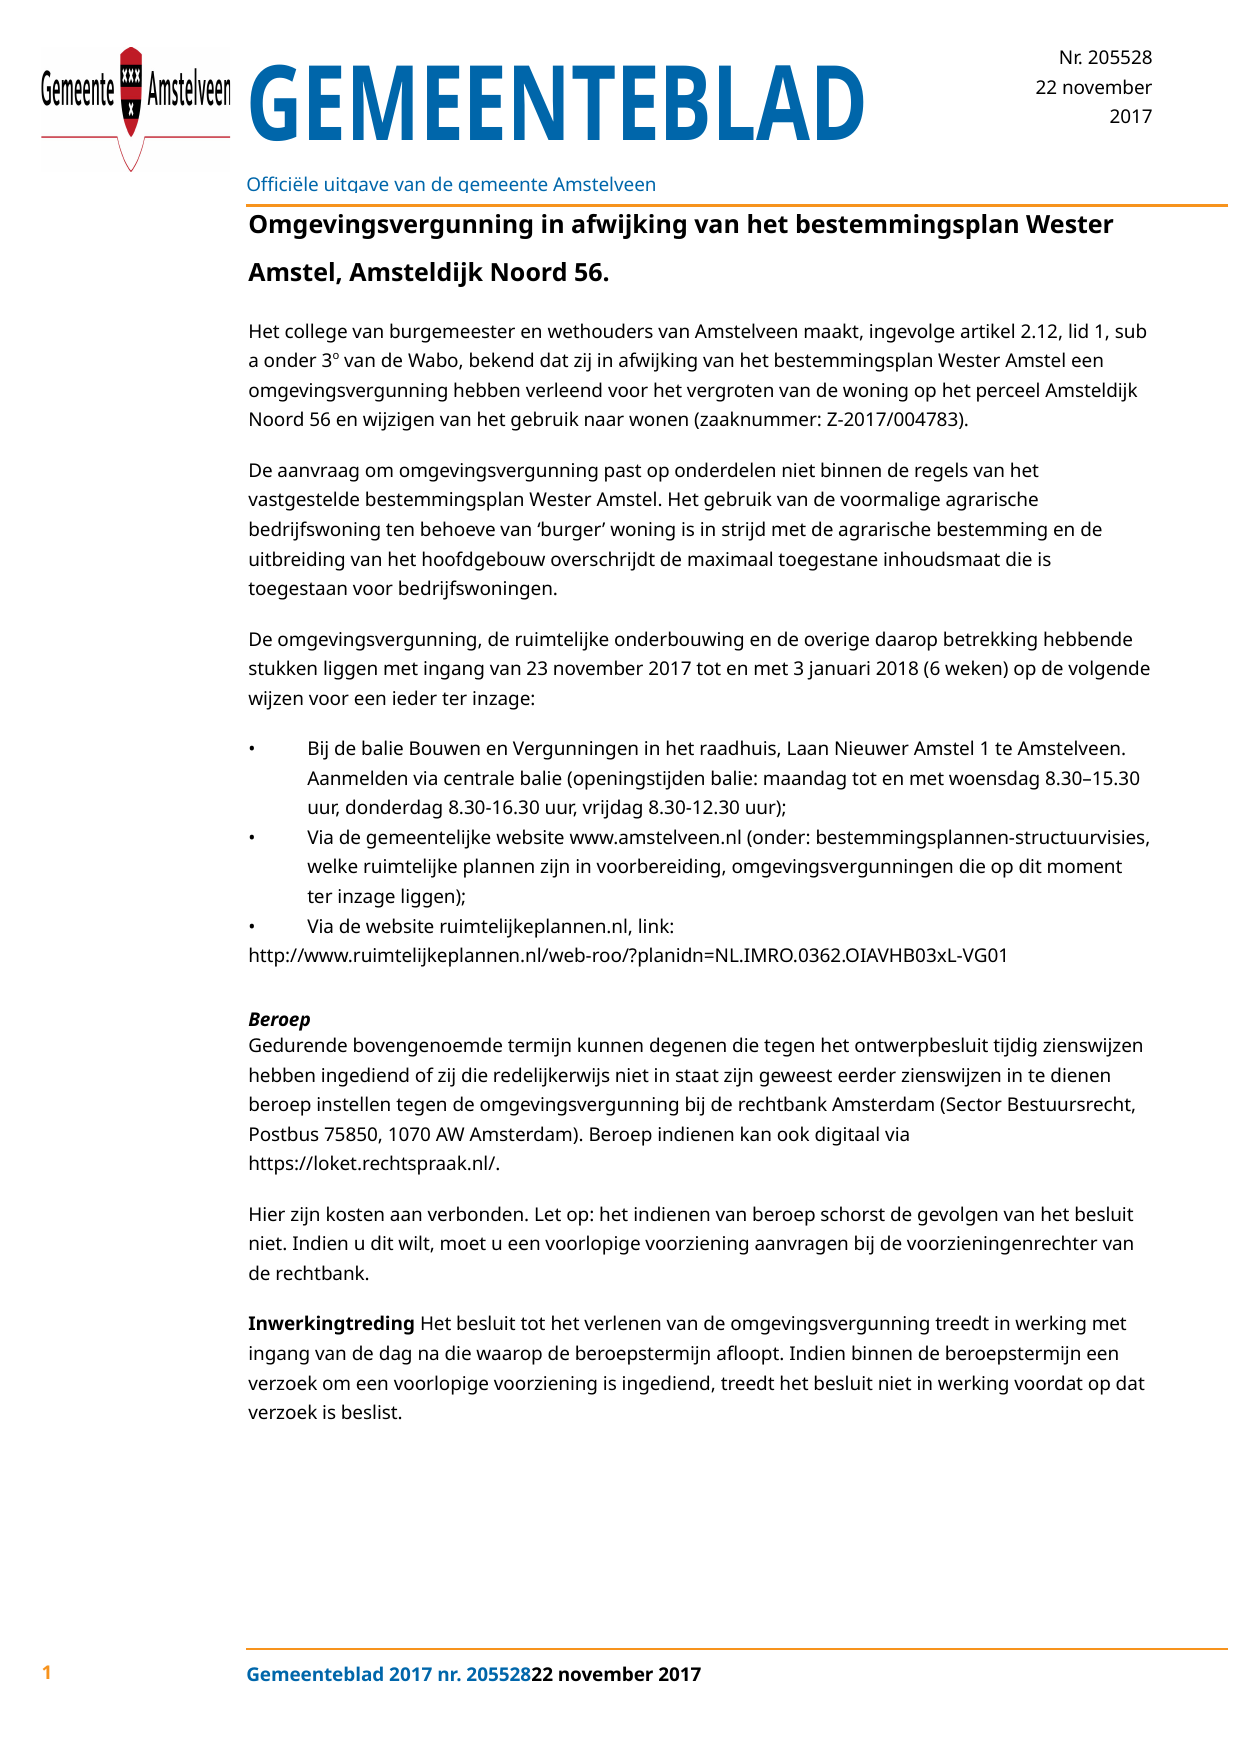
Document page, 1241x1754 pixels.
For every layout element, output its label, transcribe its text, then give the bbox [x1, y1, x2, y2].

text De aanvraag om omgevingsvergunning past op onderdelen niet binnen de regels van het vastgestelde bestemmingsplan Wester Amstel. Het gebruik van de voormalige agrarische bedrijfswoning ten behoeve van ‘burger’ woning is in strijd met de agrarische bestemming en de uitbreiding van het hoofdgebouw overschrijdt de maximaal toegestane inhoudsmaat die is toegestaan voor bedrijfswoningen. [248, 457, 1152, 601]
text http://www.ruimtelijkeplannen.nl/web-roo/?planidn=NL.IMRO.0362.OIAVHB03xL-VG01 [248, 942, 1152, 968]
text Het college van burgemeester en wethouders van Amstelveen maakt, ingevolge artikel 2.12, lid 1, sub a onder 3o van de Wabo, bekend dat zij in afwijking van het bestemmingsplan Wester Amstel een omgevingsvergunning hebben verleend voor het vergroten van de woning op het perceel Amsteldijk Noord 56 en wijzigen van het gebruik naar wonen (zaaknummer: Z-2017/004783). [248, 318, 1152, 432]
list Bij de balie Bouwen en Vergunningen in het raadhuis, Laan Nieuwer Amstel 1 te Amstelveen. Aanmelden via centrale balie (openingstijden balie: maandag tot en met woensdag 8.30–15.30 uur, donderdag 8.30-16.30 uur, vrijdag 8.30-12.30 uur); [248, 735, 1152, 820]
text Inwerkingtreding Het besluit tot het verlenen van de omgevingsvergunning treedt in werking met ingang van de dag na die waarop de beroepstermijn afloopt. Indien binnen de beroepstermijn een verzoek om een voorlopige voorziening is ingediend, treedt het besluit niet in werking voordat op dat verzoek is beslist. [248, 1311, 1152, 1425]
text Omgevingsvergunning in afwijking van het bestemmingsplan Wester Amstel, Amsteldijk Noord 56. [248, 207, 1152, 288]
list Via de website ruimtelijkeplannen.nl, link: [248, 913, 1152, 939]
text Hier zijn kosten aan verbonden. Let op: het indienen van beroep schorst de gevolgen van het besluit niet. Indien u dit wilt, moet u een voorlopige voorziening aanvragen bij de voorzieningenrechter van de rechtbank. [248, 1201, 1152, 1286]
text Beroep [248, 1006, 1152, 1032]
text De omgevingsvergunning, de ruimtelijke onderbouwing en de overige daarop betrekking hebbende stukken liggen met ingang van 23 november 2017 tot en met 3 januari 2018 (6 weken) op de volgende wijzen voor een ieder ter inzage: [248, 626, 1152, 711]
text Gedurende bovengenoemde termijn kunnen degenen die tegen het ontwerpbesluit tijdig zienswijzen hebben ingediend of zij die redelijkerwijs niet in staat zijn geweest eerder zienswijzen in te dienen beroep instellen tegen de omgevingsvergunning bij de rechtbank Amsterdam (Sector Bestuursrecht, Postbus 75850, 1070 AW Amsterdam). Beroep indienen kan ook digitaal via https://loket.rechtspraak.nl/. [248, 1032, 1152, 1176]
picture [41, 47, 231, 172]
list Via de gemeentelijke website www.amstelveen.nl (onder: bestemmingsplannen-structuurvisies, welke ruimtelijke plannen zijn in voorbereiding, omgevingsvergunningen die op dit moment ter inzage liggen); [248, 824, 1152, 909]
